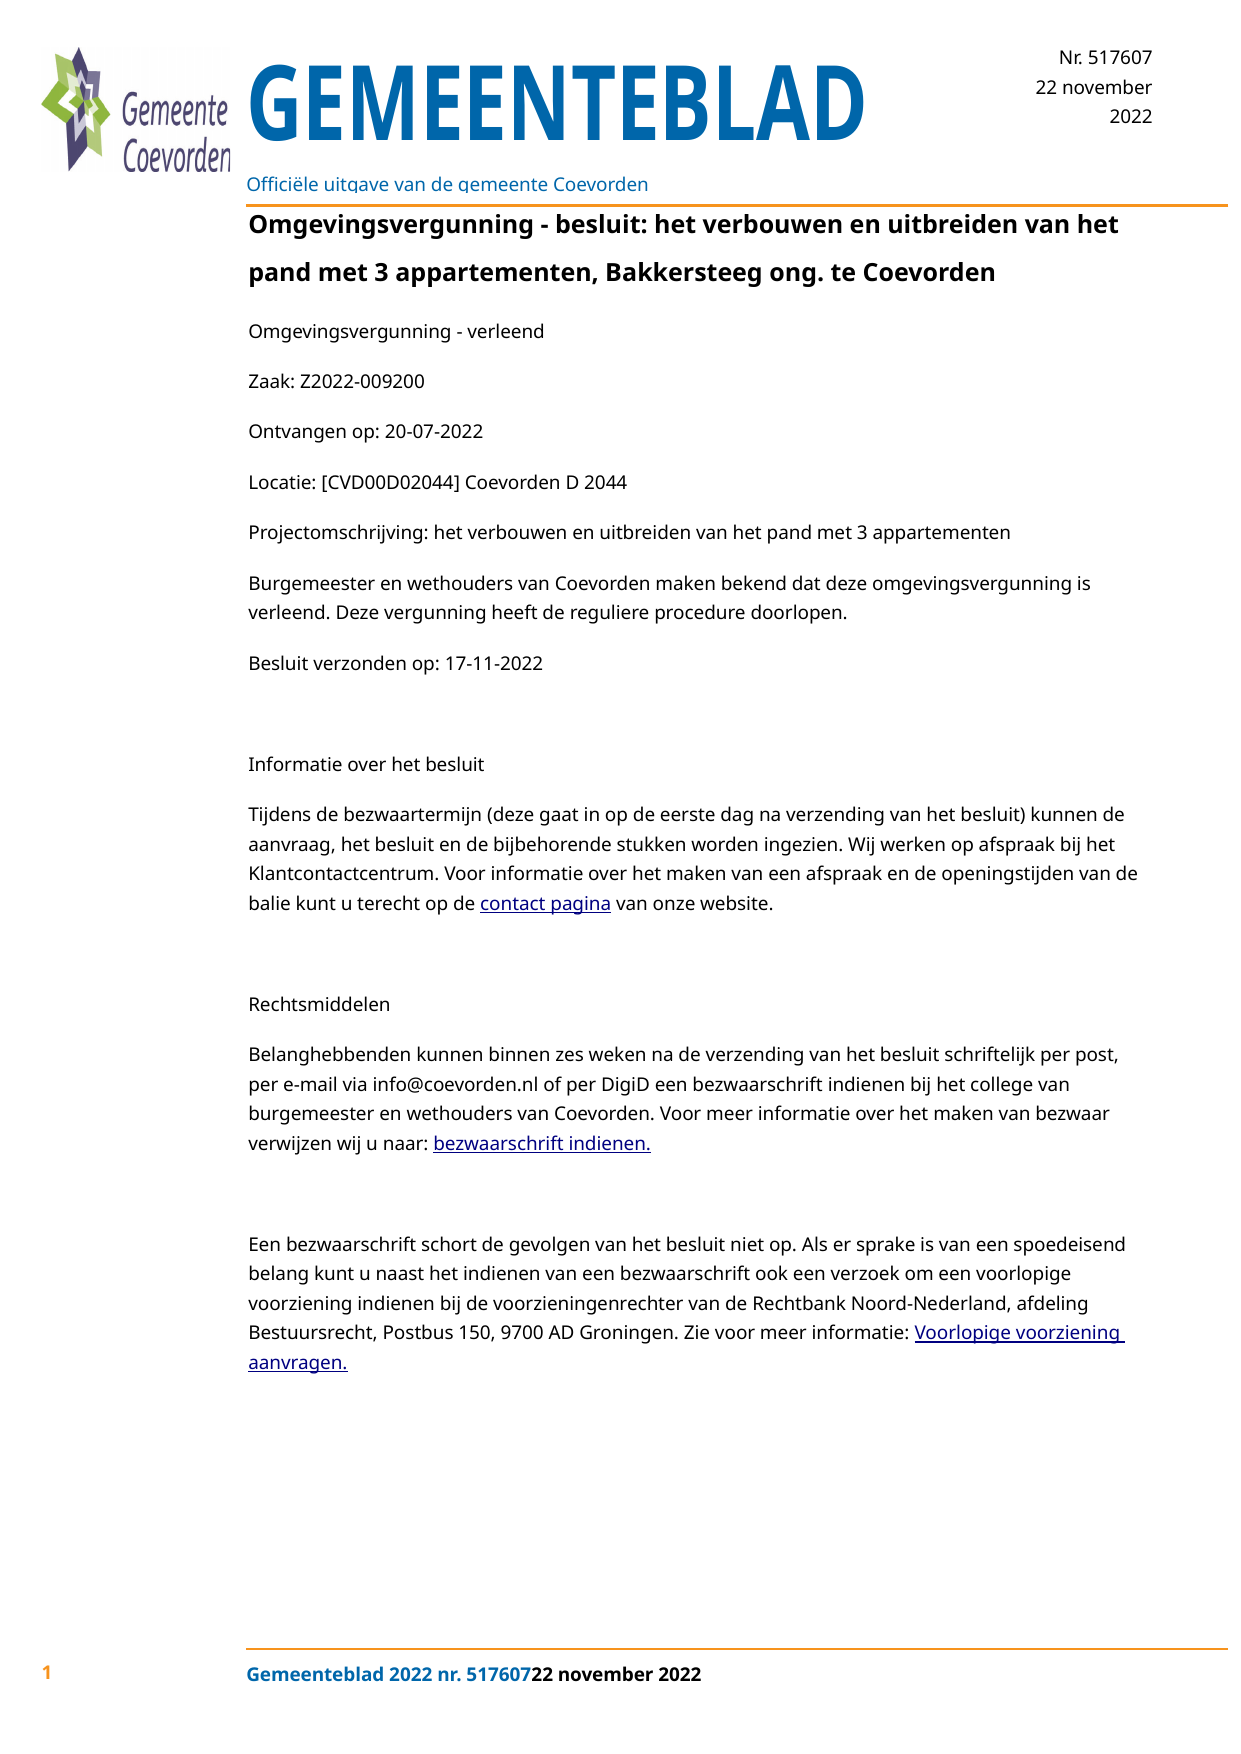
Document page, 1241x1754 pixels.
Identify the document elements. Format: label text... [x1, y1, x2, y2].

text Besluit verzonden op: 17-11-2022 [248, 650, 1152, 676]
text Burgemeester en wethouders van Coevorden maken bekend dat deze omgevingsvergunning is verleend. Deze vergunning heeft de reguliere procedure doorlopen. [248, 570, 1152, 625]
text Ontvangen op: 20-07-2022 [248, 419, 1152, 444]
text Belanghebbenden kunnen binnen zes weken na de verzending van het besluit schriftelijk per post, per e-mail via info@coevorden.nl of per DigiD een bezwaarschrift indienen bij het college van burgemeester en wethouders van Coevorden. Voor meer informatie over het maken van bezwaar verwijzen wij u naar: bezwaarschrift indienen. [248, 1041, 1152, 1156]
text Een bezwaarschrift schort de gevolgen van het besluit niet op. Als er sprake is van een spoedeisend belang kunt u naast het indienen van een bezwaarschrift ook een verzoek om een voorlopige voorziening indienen bij de voorzieningenrechter van de Rechtbank Noord-Nederland, afdeling Bestuursrecht, Postbus 150, 9700 AD Groningen. Zie voor meer informatie: Voorlopige voorziening aanvragen. [248, 1231, 1152, 1375]
text Rechtsmiddelen [248, 991, 1152, 1017]
text Omgevingsvergunning - verleend [248, 318, 1152, 344]
text Informatie over het besluit [248, 751, 1152, 777]
text Omgevingsvergunning - besluit: het verbouwen en uitbreiden van het pand met 3 appartementen, Bakkersteeg ong. te Coevorden [248, 207, 1152, 288]
text Locatie: [CVD00D02044] Coevorden D 2044 [248, 469, 1152, 495]
text Tijdens de bezwaartermijn (deze gaat in op de eerste dag na verzending van het besluit) kunnen de aanvraag, het besluit en de bijbehorende stukken worden ingezien. Wij werken op afspraak bij het Klantcontactcentrum. Voor informatie over het maken van een afspraak en de openingstijden van de balie kunt u terecht op de contact pagina van onze website. [248, 801, 1152, 916]
picture [41, 47, 231, 172]
text Zaak: Z2022-009200 [248, 368, 1152, 394]
text Projectomschrijving: het verbouwen en uitbreiden van het pand met 3 appartementen [248, 519, 1152, 545]
